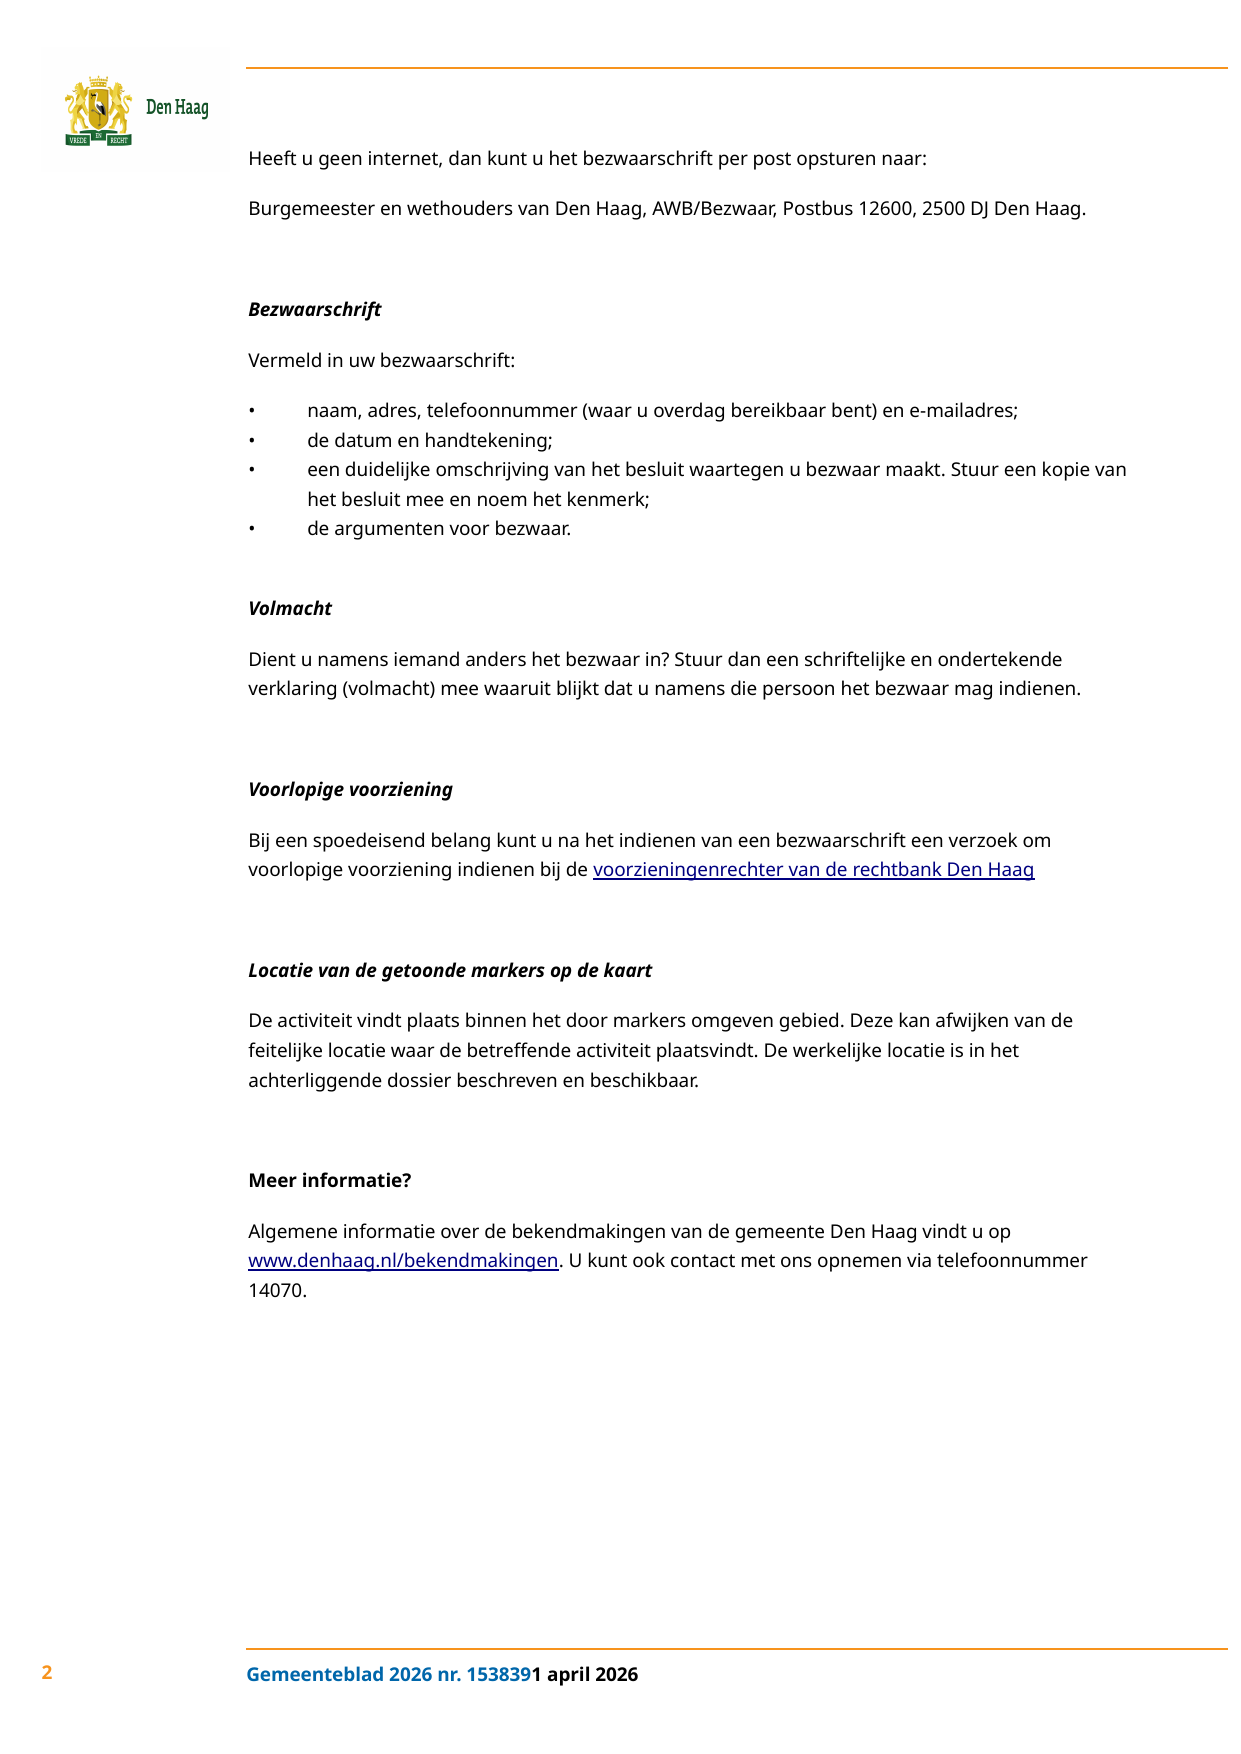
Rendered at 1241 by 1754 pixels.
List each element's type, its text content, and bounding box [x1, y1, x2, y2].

text Heeft u geen internet, dan kunt u het bezwaarschrift per post opsturen naar: [248, 145, 1152, 171]
text Vermeld in uw bezwaarschrift: [248, 347, 1152, 373]
text De activiteit vindt plaats binnen het door markers omgeven gebied. Deze kan afwijken van de feitelijke locatie waar de betreffende activiteit plaatsvindt. De werkelijke locatie is in het achterliggende dossier beschreven en beschikbaar. [248, 1008, 1152, 1093]
list een duidelijke omschrijving van het besluit waartegen u bezwaar maakt. Stuur een kopie van het besluit mee en noem het kenmerk; [248, 456, 1152, 512]
text Dient u namens iemand anders het bezwaar in? Stuur dan een schriftelijke en ondertekende verklaring (volmacht) mee waaruit blijkt dat u namens die persoon het bezwaar mag indienen. [248, 646, 1152, 701]
picture [41, 47, 231, 172]
text Meer informatie? [248, 1168, 1152, 1193]
list de argumenten voor bezwaar. [248, 516, 1152, 541]
text Bezwaarschrift [248, 296, 1152, 322]
text Locatie van de getoonde markers op de kaart [248, 957, 1152, 983]
text Volmacht [248, 596, 1152, 621]
text Voorlopige voorziening [248, 776, 1152, 802]
text Algemene informatie over de bekendmakingen van de gemeente Den Haag vindt u op www.denhaag.nl/bekendmakingen. U kunt ook contact met ons opnemen via telefoonnummer 14070. [248, 1218, 1152, 1303]
text Burgemeester en wethouders van Den Haag, AWB/Bezwaar, Postbus 12600, 2500 DJ Den Haag. [248, 196, 1152, 221]
list de datum en handtekening; [248, 427, 1152, 453]
text Bij een spoedeisend belang kunt u na het indienen van een bezwaarschrift een verzoek om voorlopige voorziening indienen bij de voorzieningenrechter van de rechtbank Den Haag [248, 827, 1152, 882]
list naam, adres, telefoonnummer (waar u overdag bereikbaar bent) en e-mailadres; [248, 397, 1152, 423]
